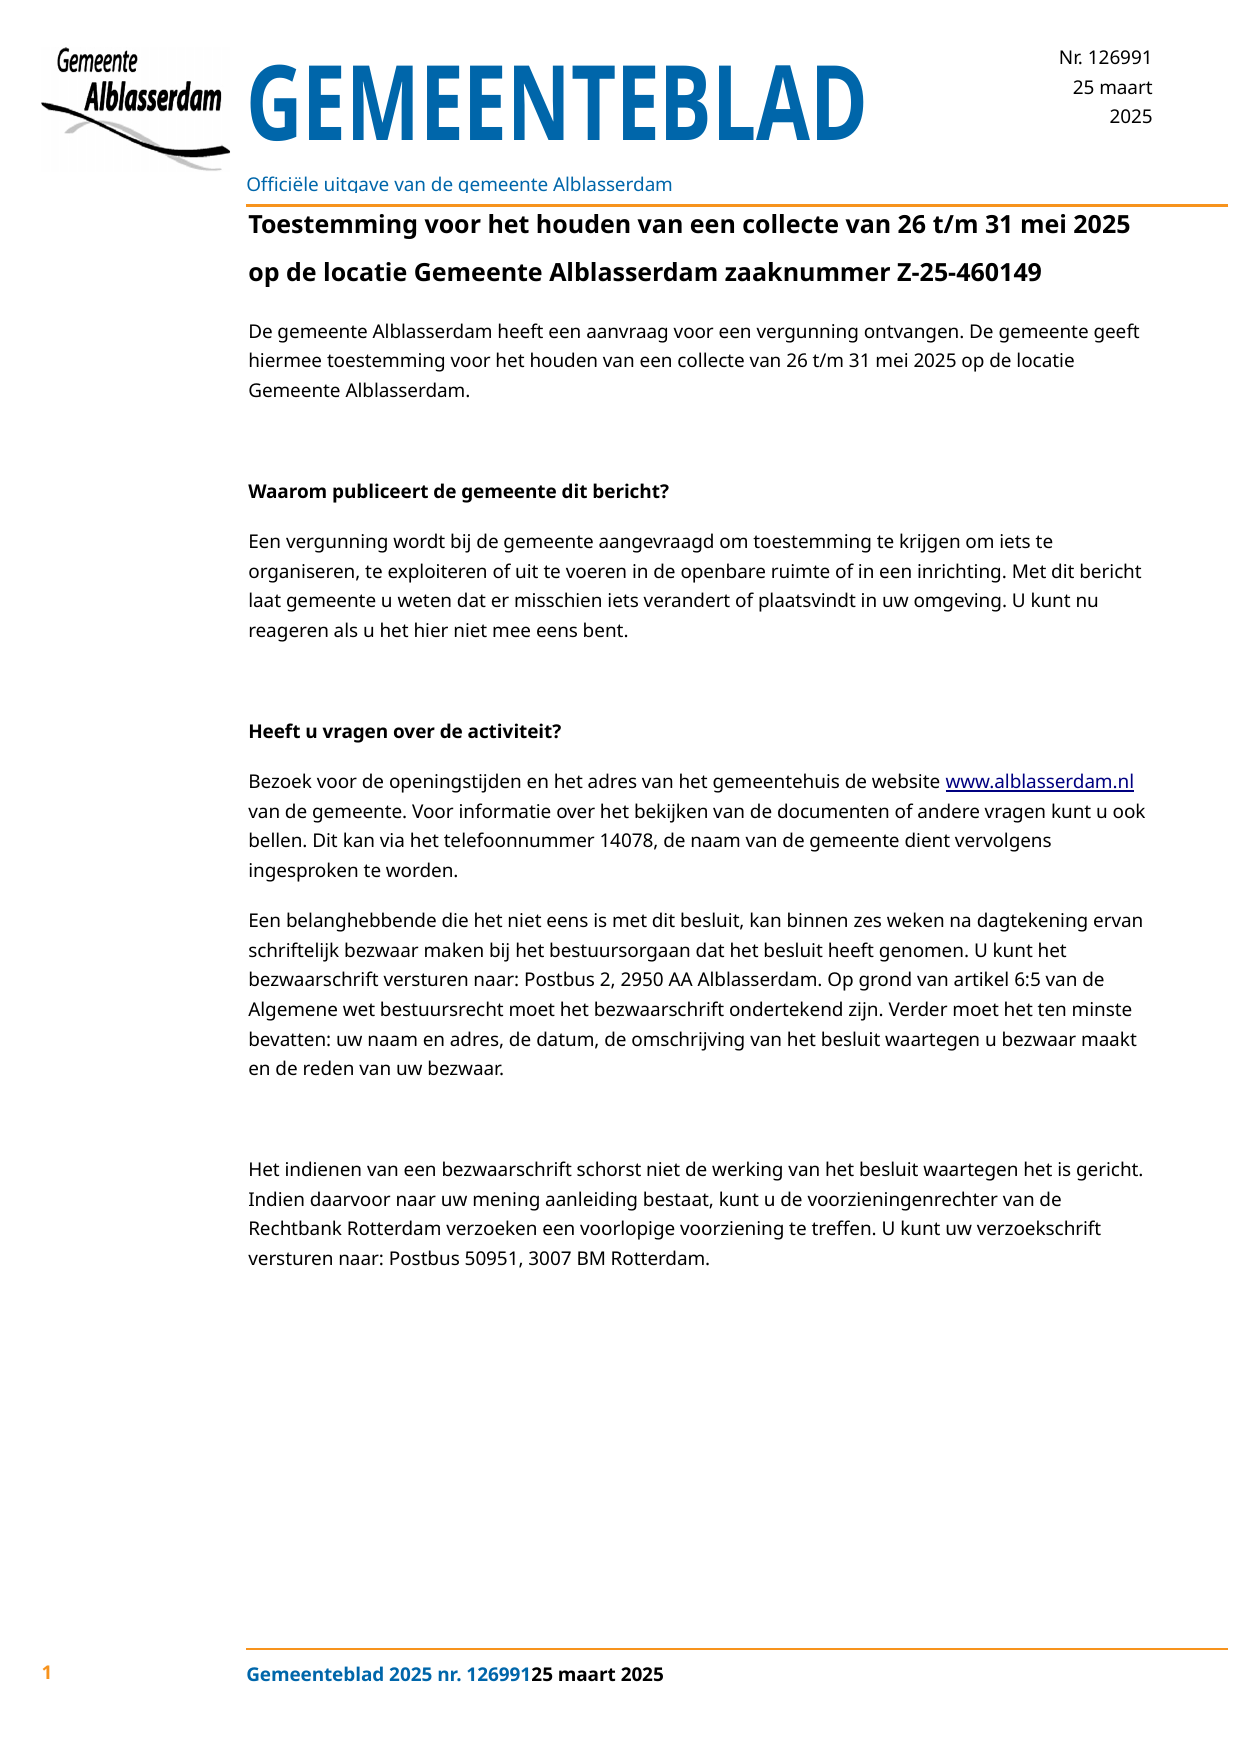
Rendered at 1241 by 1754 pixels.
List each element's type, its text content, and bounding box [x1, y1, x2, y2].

text Waarom publiceert de gemeente dit bericht? [248, 478, 1152, 504]
text Een vergunning wordt bij de gemeente aangevraagd om toestemming te krijgen om iets te organiseren, te exploiteren of uit te voeren in de openbare ruimte of in een inrichting. Met dit bericht laat gemeente u weten dat er misschien iets verandert of plaatsvindt in uw omgeving. U kunt nu reageren als u het hier niet mee eens bent. [248, 528, 1152, 643]
text Toestemming voor het houden van een collecte van 26 t/m 31 mei 2025 op de locatie Gemeente Alblasserdam zaaknummer Z-25-460149 [248, 207, 1152, 288]
text Heeft u vragen over de activiteit? [248, 718, 1152, 744]
text Een belanghebbende die het niet eens is met dit besluit, kan binnen zes weken na dagtekening ervan schriftelijk bezwaar maken bij het bestuursorgaan dat het besluit heeft genomen. U kunt het bezwaarschrift versturen naar: Postbus 2, 2950 AA Alblasserdam. Op grond van artikel 6:5 van de Algemene wet bestuursrecht moet het bezwaarschrift ondertekend zijn. Verder moet het ten minste bevatten: uw naam en adres, de datum, de omschrijving van het besluit waartegen u bezwaar maakt en de reden van uw bezwaar. [248, 907, 1152, 1081]
text Bezoek voor de openingstijden en het adres van het gemeentehuis de website www.alblasserdam.nl van de gemeente. Voor informatie over het bekijken van de documenten of andere vragen kunt u ook bellen. Dit kan via het telefoonnummer 14078, de naam van de gemeente dient vervolgens ingesproken te worden. [248, 768, 1152, 883]
picture [41, 47, 231, 172]
text De gemeente Alblasserdam heeft een aanvraag voor een vergunning ontvangen. De gemeente geeft hiermee toestemming voor het houden van een collecte van 26 t/m 31 mei 2025 op de locatie Gemeente Alblasserdam. [248, 318, 1152, 403]
text Het indienen van een bezwaarschrift schorst niet de werking van het besluit waartegen het is gericht. Indien daarvoor naar uw mening aanleiding bestaat, kunt u de voorzieningenrechter van de Rechtbank Rotterdam verzoeken een voorlopige voorziening te treffen. U kunt uw verzoekschrift versturen naar: Postbus 50951, 3007 BM Rotterdam. [248, 1156, 1152, 1271]
